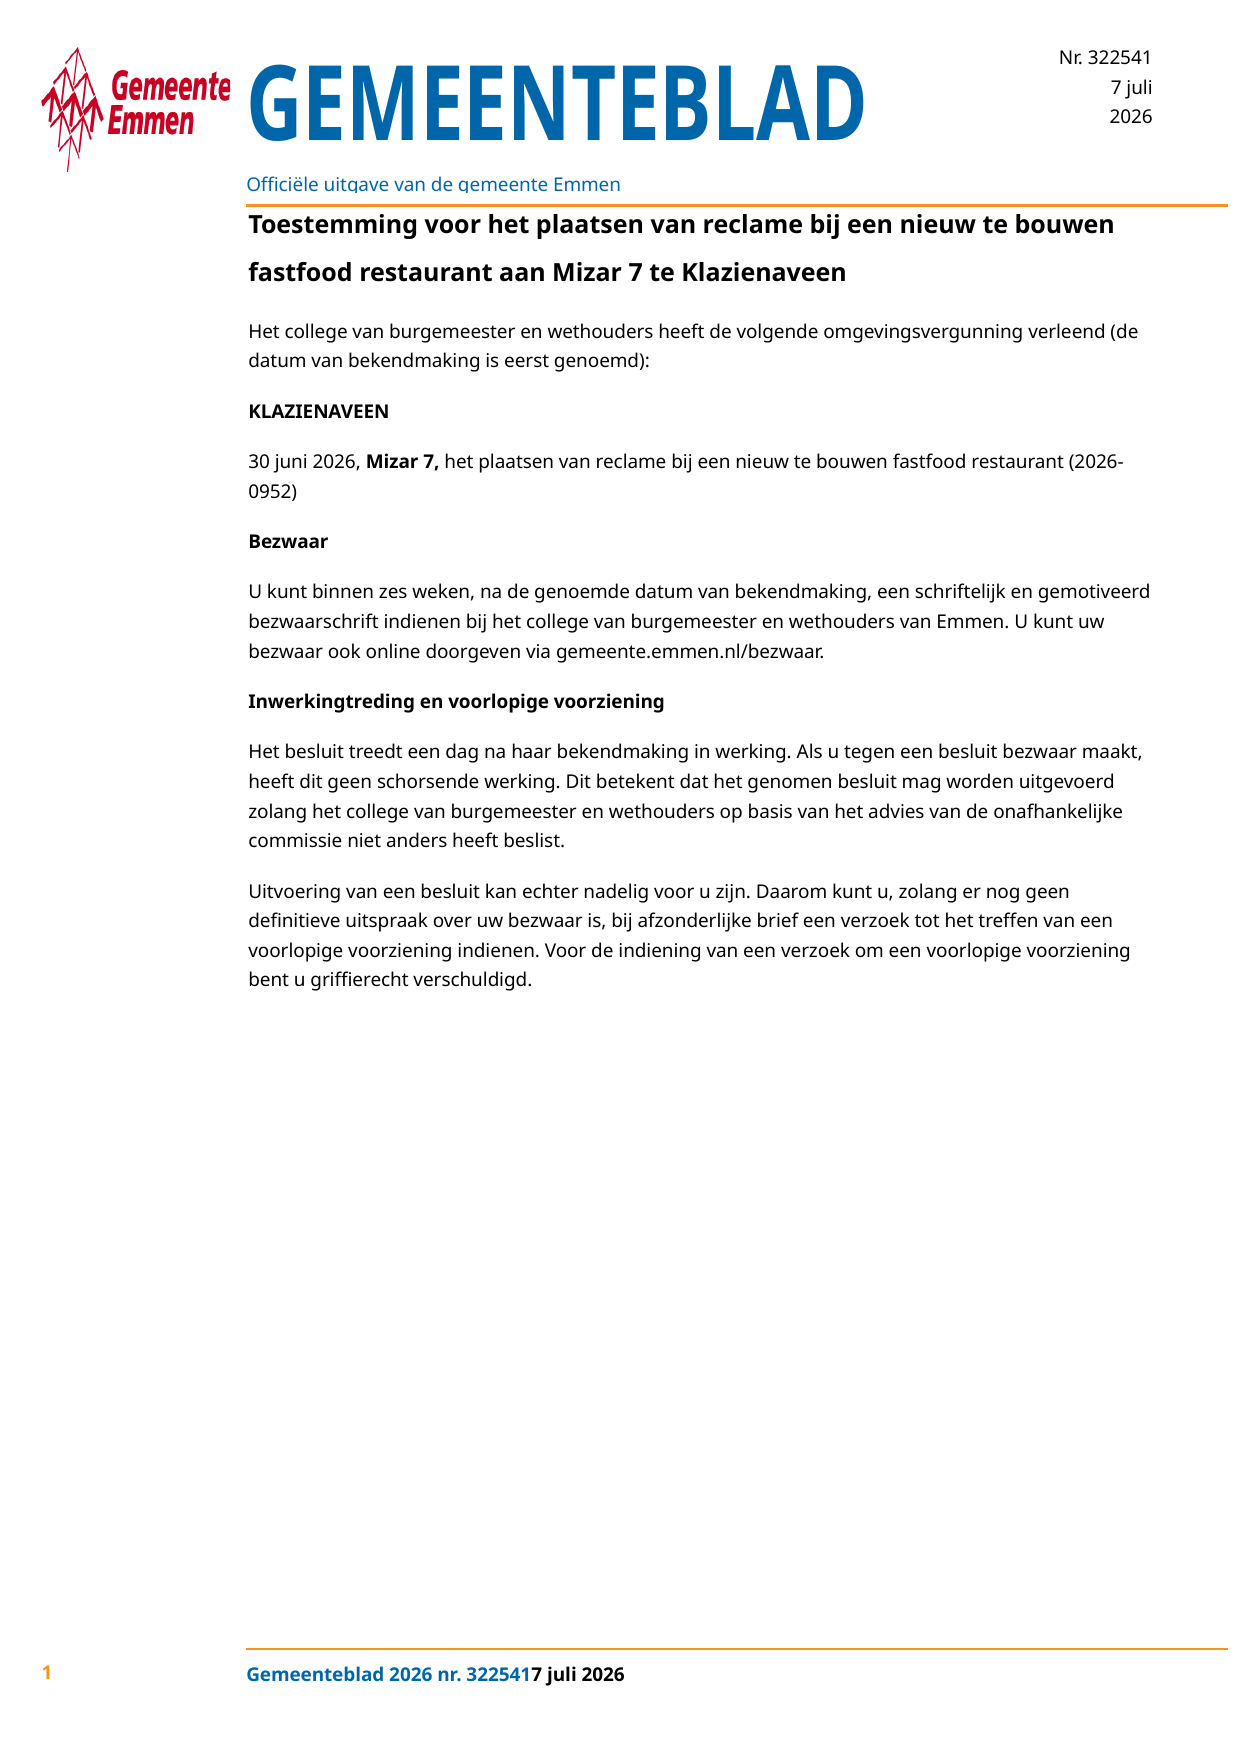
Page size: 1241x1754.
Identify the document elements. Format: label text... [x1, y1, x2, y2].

text 30 juni 2026, Mizar 7, het plaatsen van reclame bij een nieuw te bouwen fastfood restaurant (2026-0952) [248, 448, 1152, 504]
text Het besluit treedt een dag na haar bekendmaking in werking. Als u tegen een besluit bezwaar maakt, heeft dit geen schorsende werking. Dit betekent dat het genomen besluit mag worden uitgevoerd zolang het college van burgemeester en wethouders op basis van het advies van de onafhankelijke commissie niet anders heeft beslist. [248, 739, 1152, 853]
text Inwerkingtreding en voorlopige voorziening [248, 688, 1152, 714]
picture [41, 47, 231, 172]
text KLAZIENAVEEN [248, 398, 1152, 424]
text Toestemming voor het plaatsen van reclame bij een nieuw te bouwen fastfood restaurant aan Mizar 7 te Klazienaveen [248, 207, 1152, 288]
text Bezwaar [248, 528, 1152, 554]
text Uitvoering van een besluit kan echter nadelig voor u zijn. Daarom kunt u, zolang er nog geen definitieve uitspraak over uw bezwaar is, bij afzonderlijke brief een verzoek tot het treffen van een voorlopige voorziening indienen. Voor de indiening van een verzoek om een voorlopige voorziening bent u griffierecht verschuldigd. [248, 878, 1152, 992]
text U kunt binnen zes weken, na de genoemde datum van bekendmaking, een schriftelijk en gemotiveerd bezwaarschrift indienen bij het college van burgemeester en wethouders van Emmen. U kunt uw bezwaar ook online doorgeven via gemeente.emmen.nl/bezwaar. [248, 579, 1152, 664]
text Het college van burgemeester en wethouders heeft de volgende omgevingsvergunning verleend (de datum van bekendmaking is eerst genoemd): [248, 318, 1152, 373]
